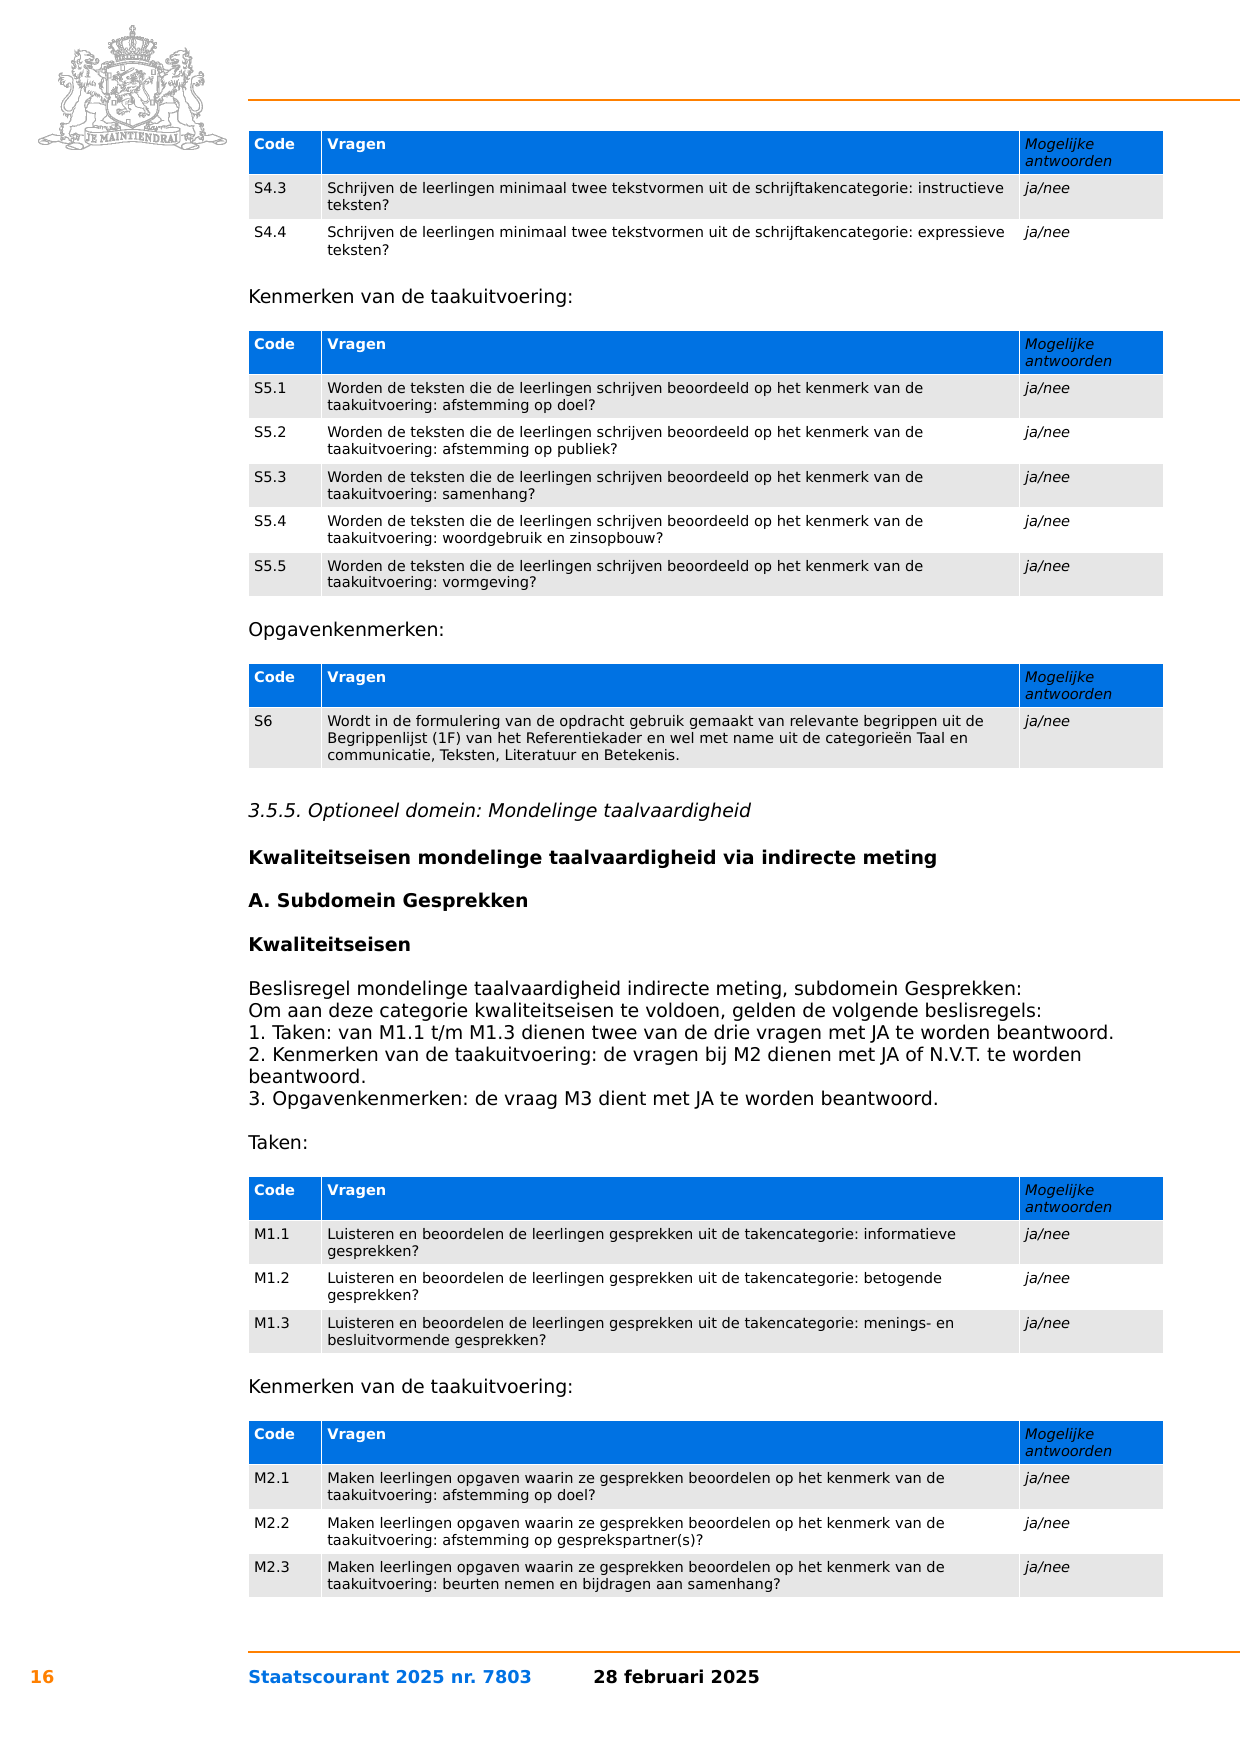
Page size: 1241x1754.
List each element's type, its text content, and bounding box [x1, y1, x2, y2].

table_cell ja/nee [1020, 1266, 1163, 1309]
subtitle Kenmerken van de taakuitvoering: [248, 1376, 1163, 1398]
table_cell ja/nee [1020, 553, 1163, 596]
table_cell Worden de teksten die de leerlingen schrijven beoordeeld op het kenmerk van de taakuitvoering: samenhang? [322, 464, 1019, 507]
table_cell S4.3 [249, 175, 321, 219]
table_cell Schrijven de leerlingen minimaal twee tekstvormen uit de schrijftakencategorie: instructieve teksten? [322, 175, 1019, 219]
table_cell Luisteren en beoordelen de leerlingen gesprekken uit de takencategorie: betogende gesprekken? [322, 1266, 1019, 1309]
table_cell ja/nee [1020, 1221, 1163, 1264]
text 3. Opgavenkenmerken: de vraag M3 dient met JA te worden beantwoord. [248, 1088, 1163, 1110]
table_header Mogelijke antwoorden [1020, 664, 1163, 707]
table_cell M2.1 [249, 1465, 321, 1509]
table_cell ja/nee [1020, 1554, 1163, 1597]
table_cell M2.2 [249, 1510, 321, 1553]
table_cell ja/nee [1020, 464, 1163, 507]
table_header Vragen [322, 131, 1019, 174]
table_cell Maken leerlingen opgaven waarin ze gesprekken beoordelen op het kenmerk van de taakuitvoering: afstemming op gesprekspartner(s)? [322, 1510, 1019, 1553]
table_cell ja/nee [1020, 220, 1163, 263]
subtitle Kenmerken van de taakuitvoering: [248, 286, 1163, 308]
table_cell M1.3 [249, 1310, 321, 1353]
table_cell ja/nee [1020, 708, 1163, 768]
table_header Mogelijke antwoorden [1020, 1177, 1163, 1220]
table_cell Luisteren en beoordelen de leerlingen gesprekken uit de takencategorie: menings- en besluitvormende gesprekken? [322, 1310, 1019, 1353]
table_header Code [249, 664, 321, 707]
table_cell ja/nee [1020, 420, 1163, 463]
subtitle Taken: [248, 1132, 1163, 1154]
table_cell ja/nee [1020, 508, 1163, 552]
table_header Vragen [322, 664, 1019, 707]
table_cell ja/nee [1020, 175, 1163, 219]
text 1. Taken: van M1.1 t/m M1.3 dienen twee van de drie vragen met JA te worden beantwoord. [248, 1022, 1163, 1044]
subtitle Kwaliteitseisen [248, 934, 1163, 956]
table_cell Luisteren en beoordelen de leerlingen gesprekken uit de takencategorie: informatieve gesprekken? [322, 1221, 1019, 1264]
table_cell S5.4 [249, 508, 321, 552]
table_cell S5.5 [249, 553, 321, 596]
table_cell Schrijven de leerlingen minimaal twee tekstvormen uit de schrijftakencategorie: expressieve teksten? [322, 220, 1019, 263]
table_cell Worden de teksten die de leerlingen schrijven beoordeeld op het kenmerk van de taakuitvoering: afstemming op publiek? [322, 420, 1019, 463]
table_header Code [249, 1177, 321, 1220]
table_cell ja/nee [1020, 375, 1163, 418]
text Beslisregel mondelinge taalvaardigheid indirecte meting, subdomein Gesprekken: [248, 978, 1163, 1000]
text Om aan deze categorie kwaliteitseisen te voldoen, gelden de volgende beslisregels: [248, 1000, 1163, 1022]
table_cell Worden de teksten die de leerlingen schrijven beoordeeld op het kenmerk van de taakuitvoering: afstemming op doel? [322, 375, 1019, 418]
subtitle A. Subdomein Gesprekken [248, 890, 1163, 912]
table_cell M2.3 [249, 1554, 321, 1597]
table_header Mogelijke antwoorden [1020, 1421, 1163, 1464]
table_cell S5.2 [249, 420, 321, 463]
table_cell ja/nee [1020, 1465, 1163, 1509]
subtitle 3.5.5. Optioneel domein: Mondelinge taalvaardigheid [248, 799, 1163, 822]
picture [38, 25, 227, 150]
table_cell Wordt in de formulering van de opdracht gebruik gemaakt van relevante begrippen uit de Begrippenlijst (1F) van het Referentiekader en wel met name uit de categorieën Taal en communicatie, Teksten, Literatuur en Betekenis. [322, 708, 1019, 768]
table_cell Worden de teksten die de leerlingen schrijven beoordeeld op het kenmerk van de taakuitvoering: vormgeving? [322, 553, 1019, 596]
table_header Vragen [322, 1421, 1019, 1464]
subtitle Opgavenkenmerken: [248, 619, 1163, 641]
table_cell S4.4 [249, 220, 321, 263]
table_header Code [249, 131, 321, 174]
table_header Vragen [322, 331, 1019, 374]
table_cell Maken leerlingen opgaven waarin ze gesprekken beoordelen op het kenmerk van de taakuitvoering: afstemming op doel? [322, 1465, 1019, 1509]
table_header Mogelijke antwoorden [1020, 331, 1163, 374]
table_cell S5.3 [249, 464, 321, 507]
table_cell M1.2 [249, 1266, 321, 1309]
subtitle Kwaliteitseisen mondelinge taalvaardigheid via indirecte meting [248, 847, 1163, 868]
table_cell S6 [249, 708, 321, 768]
table_header Code [249, 1421, 321, 1464]
table_cell M1.1 [249, 1221, 321, 1264]
table_cell Worden de teksten die de leerlingen schrijven beoordeeld op het kenmerk van de taakuitvoering: woordgebruik en zinsopbouw? [322, 508, 1019, 552]
text 2. Kenmerken van de taakuitvoering: de vragen bij M2 dienen met JA of N.V.T. te worden beantwoord. [248, 1044, 1163, 1088]
table_header Mogelijke antwoorden [1020, 131, 1163, 174]
table_cell ja/nee [1020, 1310, 1163, 1353]
table_cell ja/nee [1020, 1510, 1163, 1553]
table_cell S5.1 [249, 375, 321, 418]
table_header Code [249, 331, 321, 374]
table_cell Maken leerlingen opgaven waarin ze gesprekken beoordelen op het kenmerk van de taakuitvoering: beurten nemen en bijdragen aan samenhang? [322, 1554, 1019, 1597]
table_header Vragen [322, 1177, 1019, 1220]
